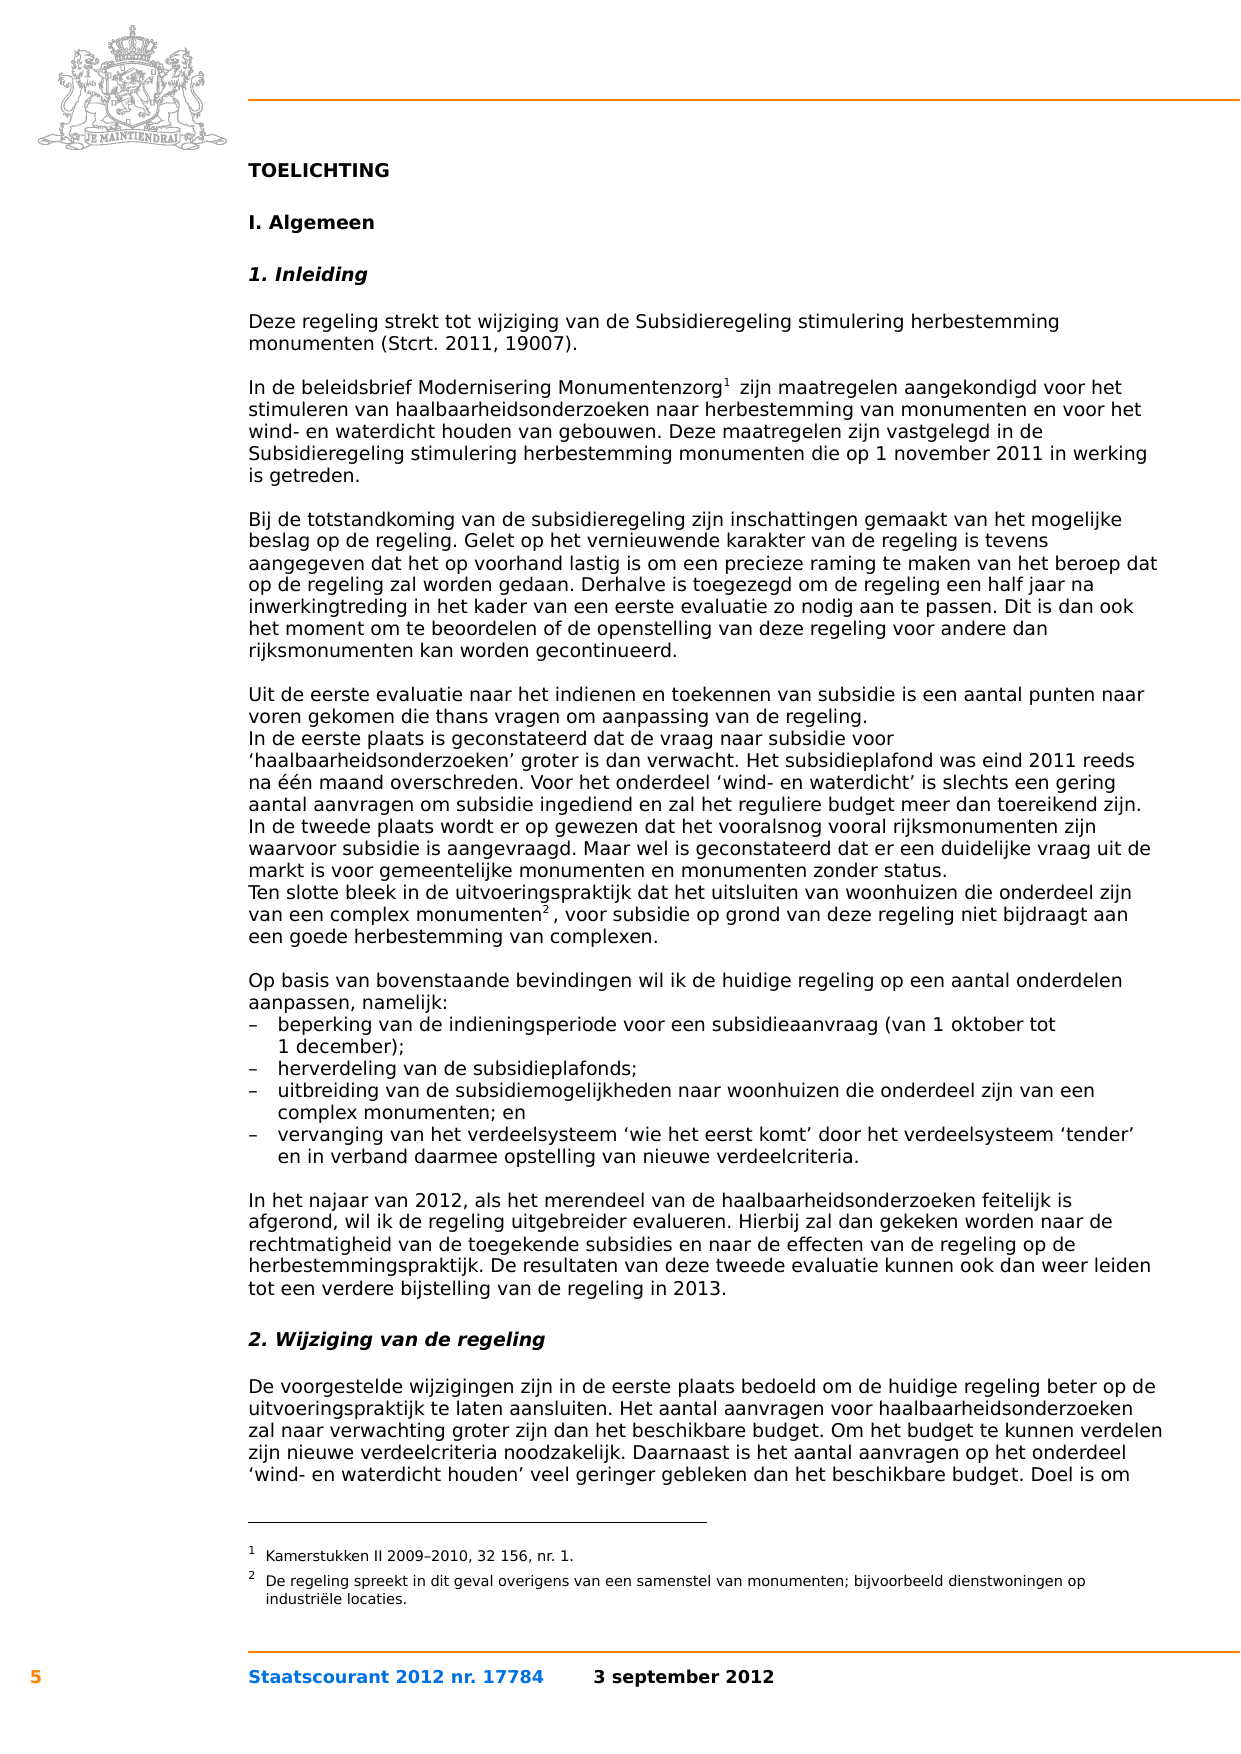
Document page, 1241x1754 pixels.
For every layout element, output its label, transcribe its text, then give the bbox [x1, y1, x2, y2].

text In het najaar van 2012, als het merendeel van de haalbaarheidsonderzoeken feitelijk is afgerond, wil ik de regeling uitgebreider evalueren. Hierbij zal dan gekeken worden naar de rechtmatigheid van de toegekende subsidies en naar de effecten van de regeling op de herbestemmingspraktijk. De resultaten van deze tweede evaluatie kunnen ook dan weer leiden tot een verdere bijstelling van de regeling in 2013. [248, 1189, 1163, 1299]
text In de beleidsbrief Modernisering Monumentenzorg zijn maatregelen aangekondigd voor het stimuleren van haalbaarheidsonderzoeken naar herbestemming van monumenten en voor het wind- en waterdicht houden van gebouwen. Deze maatregelen zijn vastgelegd in de Subsidieregeling stimulering herbestemming monumenten die op 1 november 2011 in werking is getreden. [248, 377, 1163, 487]
text De regeling spreekt in dit geval overigens van een samenstel van monumenten; bijvoorbeeld dienstwoningen op industriële locaties. [248, 1569, 1163, 1608]
text – beperking van de indieningsperiode voor een subsidieaanvraag (van 1 oktober tot 1 december); [248, 1014, 1163, 1058]
text Bij de totstandkoming van de subsidieregeling zijn inschattingen gemaakt van het mogelijke beslag op de regeling. Gelet op het vernieuwende karakter van de regeling is tevens aangegeven dat het op voorhand lastig is om een precieze raming te maken van het beroep dat op de regeling zal worden gedaan. Derhalve is toegezegd om de regeling een half jaar na inwerkingtreding in het kader van een eerste evaluatie zo nodig aan te passen. Dit is dan ook het moment om te beoordelen of de openstelling van deze regeling voor andere dan rijksmonumenten kan worden gecontinueerd. [248, 508, 1163, 662]
text Op basis van bovenstaande bevindingen wil ik de huidige regeling op een aantal onderdelen aanpassen, namelijk: [248, 970, 1163, 1014]
text Deze regeling strekt tot wijziging van de Subsidieregeling stimulering herbestemming monumenten (Stcrt. 2011, 19007). [248, 311, 1163, 355]
text – herverdeling van de subsidieplafonds; [248, 1058, 1163, 1080]
text In de eerste plaats is geconstateerd dat de vraag naar subsidie voor ‘haalbaarheidsonderzoeken’ groter is dan verwacht. Het subsidieplafond was eind 2011 reeds na één maand overschreden. Voor het onderdeel ‘wind- en waterdicht’ is slechts een gering aantal aanvragen om subsidie ingediend en zal het reguliere budget meer dan toereikend zijn. [248, 728, 1163, 816]
text Uit de eerste evaluatie naar het indienen en toekennen van subsidie is een aantal punten naar voren gekomen die thans vragen om aanpassing van de regeling. [248, 684, 1163, 728]
text De voorgestelde wijzigingen zijn in de eerste plaats bedoeld om de huidige regeling beter op de uitvoeringspraktijk te laten aansluiten. Het aantal aanvragen voor haalbaarheidsonderzoeken zal naar verwachting groter zijn dan het beschikbare budget. Om het budget te kunnen verdelen zijn nieuwe verdeelcriteria noodzakelijk. Daarnaast is het aantal aanvragen op het onderdeel ‘wind- en waterdicht houden’ veel geringer gebleken dan het beschikbare budget. Doel is om [248, 1376, 1163, 1486]
text Ten slotte bleek in de uitvoeringspraktijk dat het uitsluiten van woonhuizen die onderdeel zijn van een complex monumenten, voor subsidie op grond van deze regeling niet bijdraagt aan een goede herbestemming van complexen. [248, 882, 1163, 948]
subtitle TOELICHTING [248, 160, 1163, 182]
picture [38, 25, 227, 150]
subtitle I. Algemeen [248, 212, 1163, 234]
text – vervanging van het verdeelsysteem ‘wie het eerst komt’ door het verdeelsysteem ‘tender’ en in verband daarmee opstelling van nieuwe verdeelcriteria. [248, 1124, 1163, 1168]
text In de tweede plaats wordt er op gewezen dat het vooralsnog vooral rijksmonumenten zijn waarvoor subsidie is aangevraagd. Maar wel is geconstateerd dat er een duidelijke vraag uit de markt is voor gemeentelijke monumenten en monumenten zonder status. [248, 816, 1163, 882]
text – uitbreiding van de subsidiemogelijkheden naar woonhuizen die onderdeel zijn van een complex monumenten; en [248, 1080, 1163, 1124]
subtitle 1. Inleiding [248, 264, 1163, 286]
text Kamerstukken II 2009–2010, 32 156, nr. 1. [248, 1544, 1163, 1566]
subtitle 2. Wijziging van de regeling [248, 1329, 1163, 1351]
